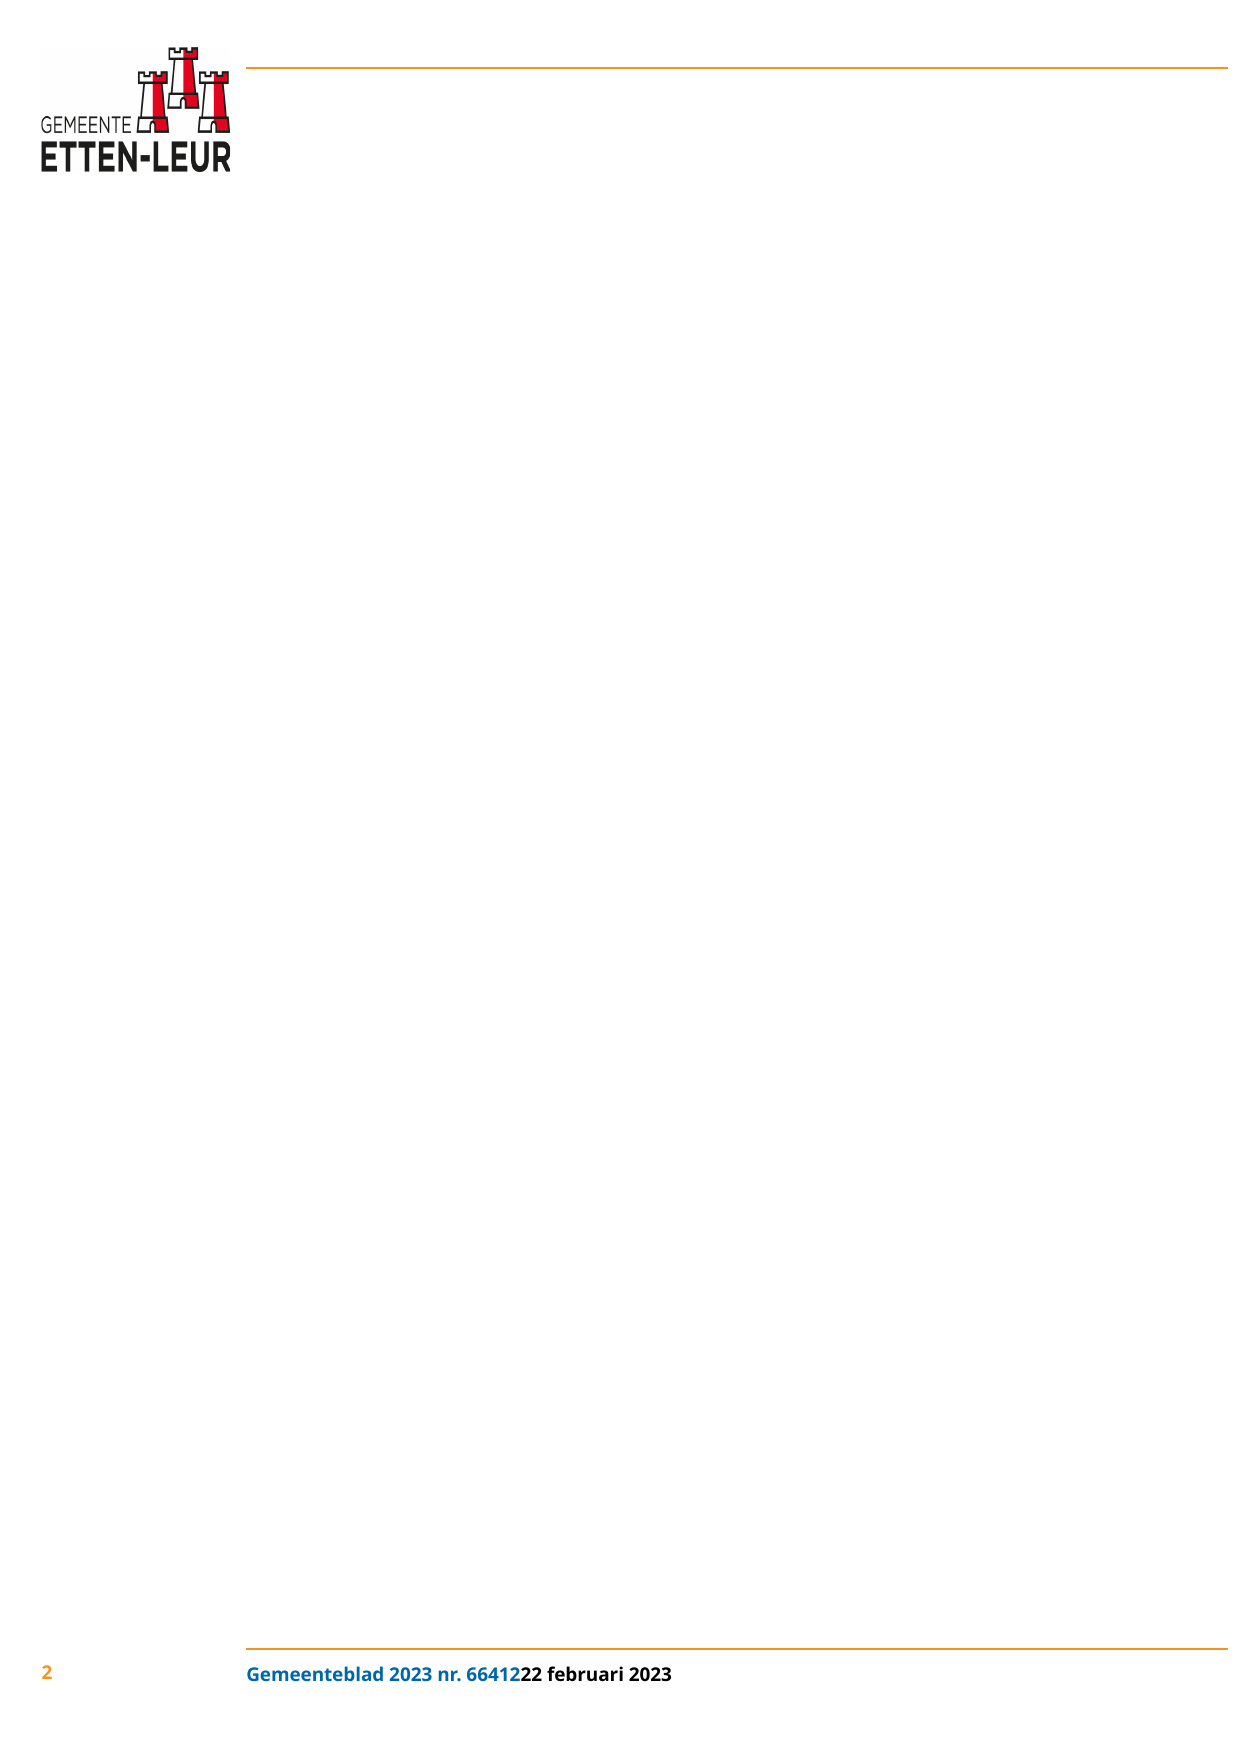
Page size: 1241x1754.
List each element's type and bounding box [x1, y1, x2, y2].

picture [41, 47, 231, 172]
